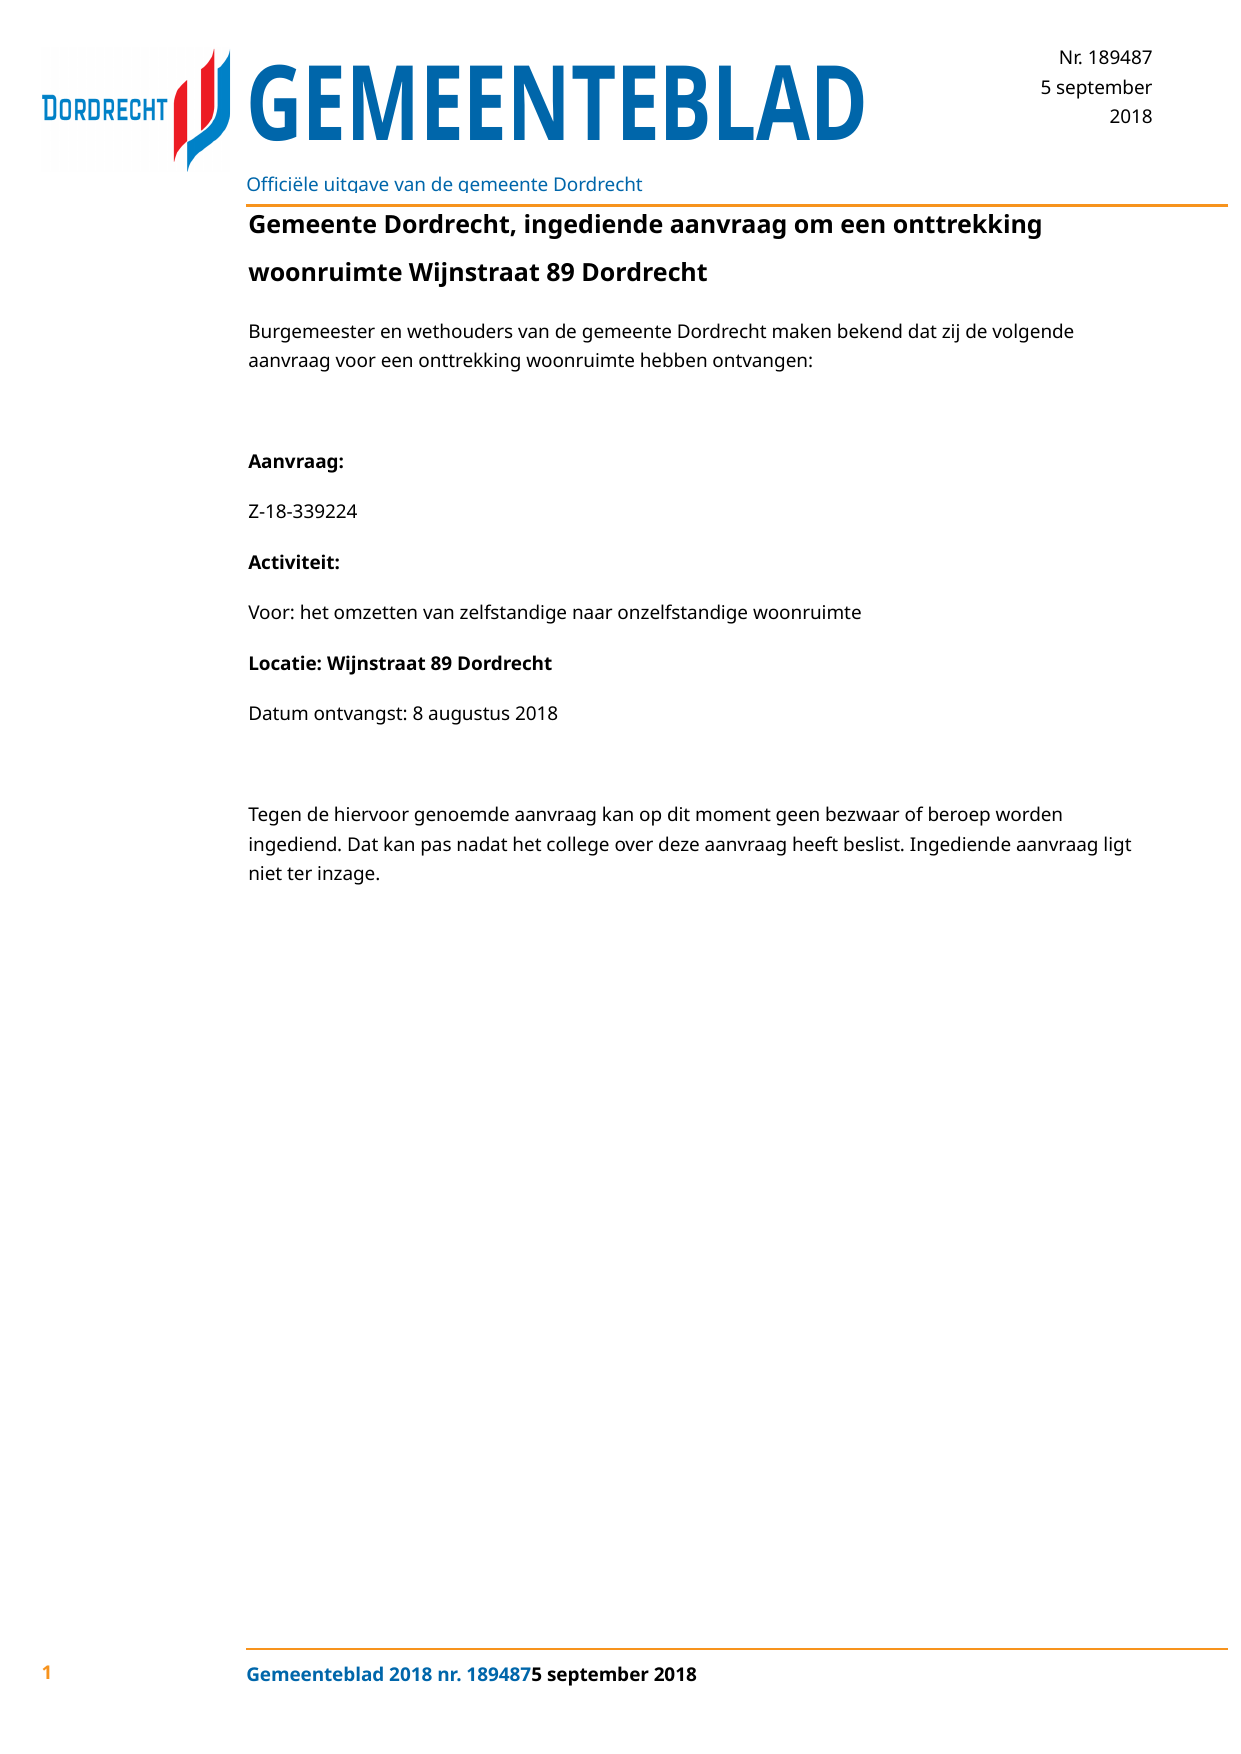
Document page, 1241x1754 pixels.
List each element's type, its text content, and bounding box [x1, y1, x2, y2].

text Aanvraag: [248, 448, 1152, 474]
text Voor: het omzetten van zelfstandige naar onzelfstandige woonruimte [248, 599, 1152, 625]
text Burgemeester en wethouders van de gemeente Dordrecht maken bekend dat zij de volgende aanvraag voor een onttrekking woonruimte hebben ontvangen: [248, 318, 1152, 373]
text Gemeente Dordrecht, ingediende aanvraag om een onttrekking woonruimte Wijnstraat 89 Dordrecht [248, 207, 1152, 288]
text Datum ontvangst: 8 augustus 2018 [248, 700, 1152, 726]
text Tegen de hiervoor genoemde aanvraag kan op dit moment geen bezwaar of beroep worden ingediend. Dat kan pas nadat het college over deze aanvraag heeft beslist. Ingediende aanvraag ligt niet ter inzage. [248, 801, 1152, 886]
text Locatie: Wijnstraat 89 Dordrecht [248, 650, 1152, 676]
text Activiteit: [248, 549, 1152, 575]
picture [41, 47, 231, 172]
text Z-18-339224 [248, 499, 1152, 524]
